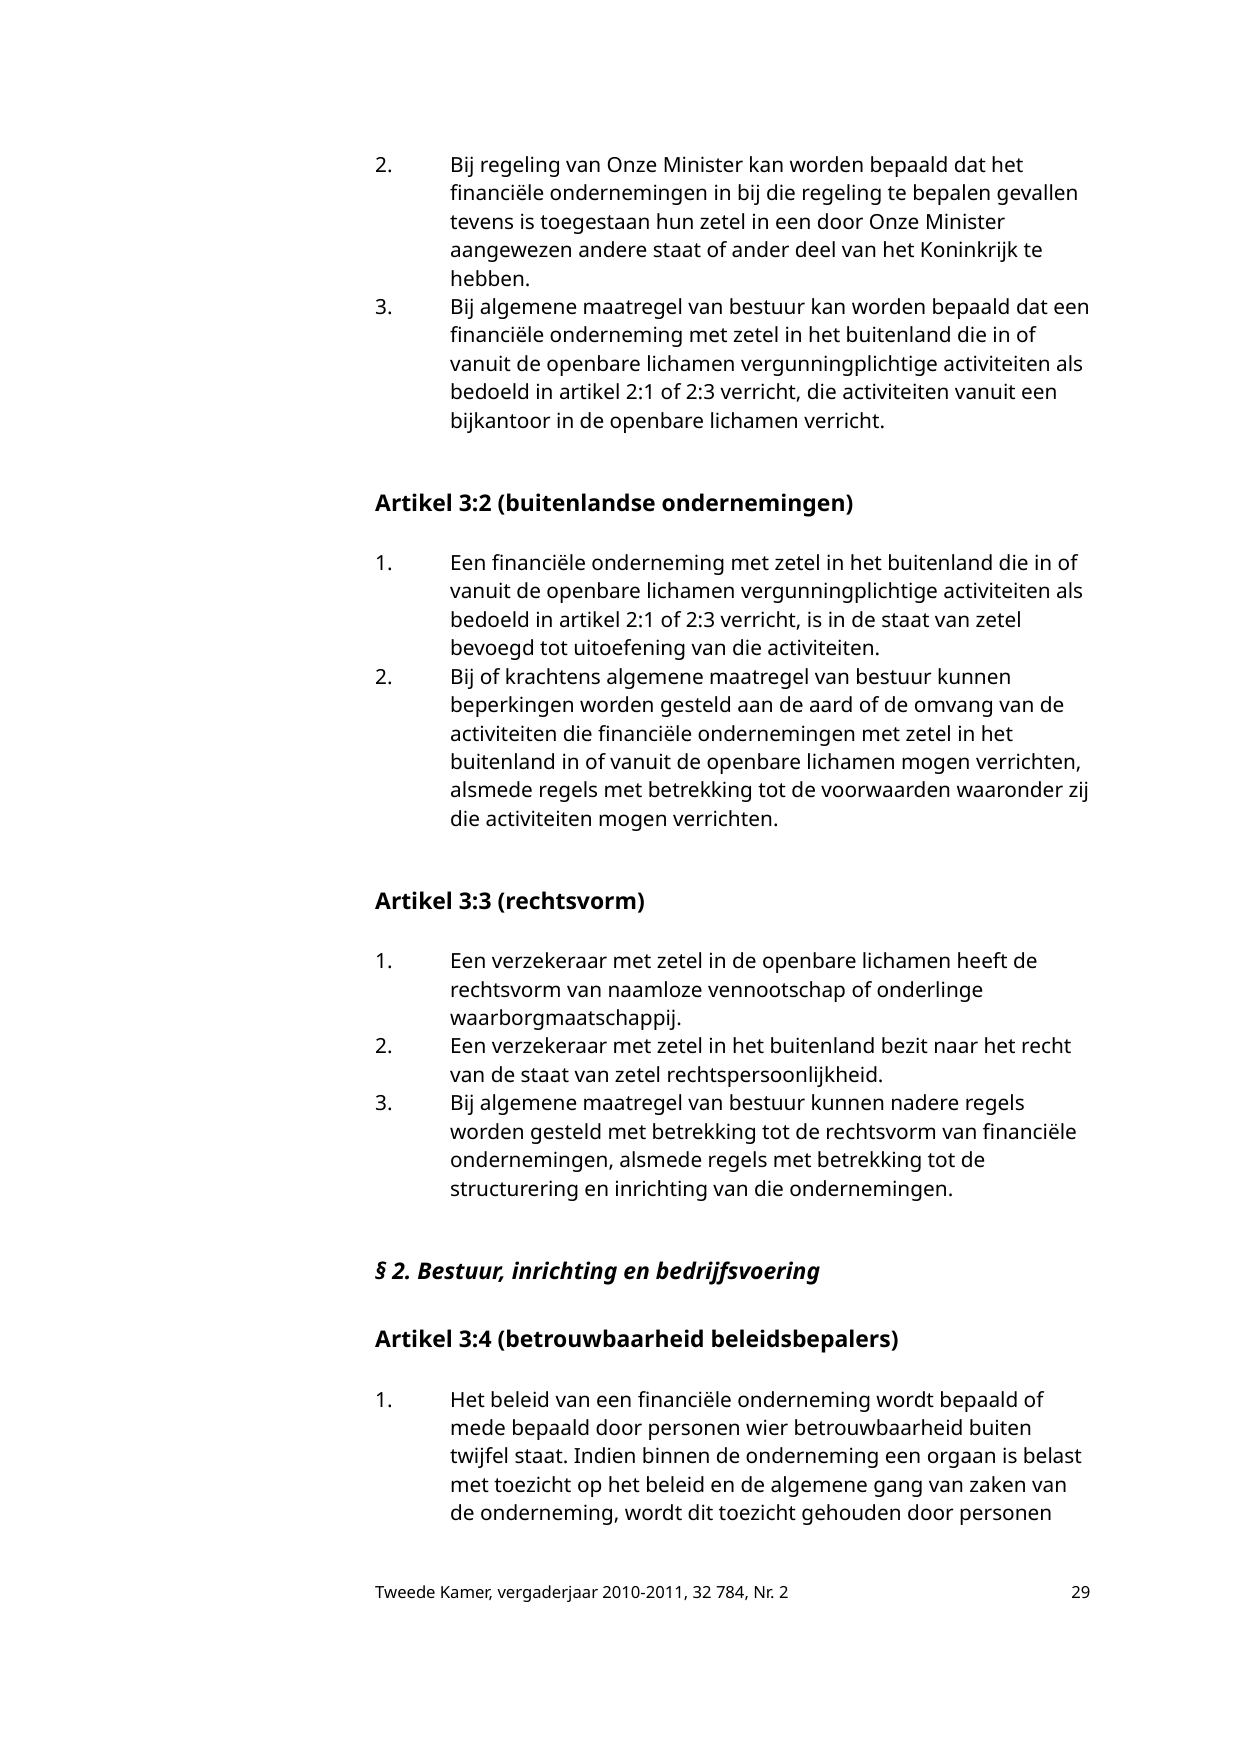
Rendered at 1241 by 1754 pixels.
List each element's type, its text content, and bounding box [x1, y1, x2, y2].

list Het beleid van een financiële onderneming wordt bepaald of mede bepaald door personen wier betrouwbaarheid buiten twijfel staat. Indien binnen de onderneming een orgaan is belast met toezicht op het beleid en de algemene gang van zaken van de onderneming, wordt dit toezicht gehouden door personen [375, 1385, 1090, 1527]
subtitle Artikel 3:4 (betrouwbaarheid beleidsbepalers) [375, 1323, 1090, 1355]
list Een verzekeraar met zetel in de openbare lichamen heeft de rechtsvorm van naamloze vennootschap of onderlinge waarborgmaatschappij. [375, 946, 1090, 1032]
subtitle § 2. Bestuur, inrichting en bedrijfsvoering [375, 1255, 1090, 1286]
list Bij regeling van Onze Minister kan worden bepaald dat het financiële ondernemingen in bij die regeling te bepalen gevallen tevens is toegestaan hun zetel in een door Onze Minister aangewezen andere staat of ander deel van het Koninkrijk te hebben. [375, 150, 1090, 292]
list Bij algemene maatregel van bestuur kunnen nadere regels worden gesteld met betrekking tot de rechtsvorm van financiële ondernemingen, alsmede regels met betrekking tot de structurering en inrichting van die ondernemingen. [375, 1088, 1090, 1202]
list Bij of krachtens algemene maatregel van bestuur kunnen beperkingen worden gesteld aan de aard of de omvang van de activiteiten die financiële ondernemingen met zetel in het buitenland in of vanuit de openbare lichamen mogen verrichten, alsmede regels met betrekking tot de voorwaarden waaronder zij die activiteiten mogen verrichten. [375, 662, 1090, 832]
subtitle Artikel 3:2 (buitenlandse ondernemingen) [375, 487, 1090, 518]
subtitle Artikel 3:3 (rechtsvorm) [375, 885, 1090, 916]
list Bij algemene maatregel van bestuur kan worden bepaald dat een financiële onderneming met zetel in het buitenland die in of vanuit de openbare lichamen vergunningplichtige activiteiten als bedoeld in artikel 2:1 of 2:3 verricht, die activiteiten vanuit een bijkantoor in de openbare lichamen verricht. [375, 292, 1090, 434]
list Een financiële onderneming met zetel in het buitenland die in of vanuit de openbare lichamen vergunningplichtige activiteiten als bedoeld in artikel 2:1 of 2:3 verricht, is in de staat van zetel bevoegd tot uitoefening van die activiteiten. [375, 548, 1090, 662]
list Een verzekeraar met zetel in het buitenland bezit naar het recht van de staat van zetel rechtspersoonlijkheid. [375, 1032, 1090, 1088]
